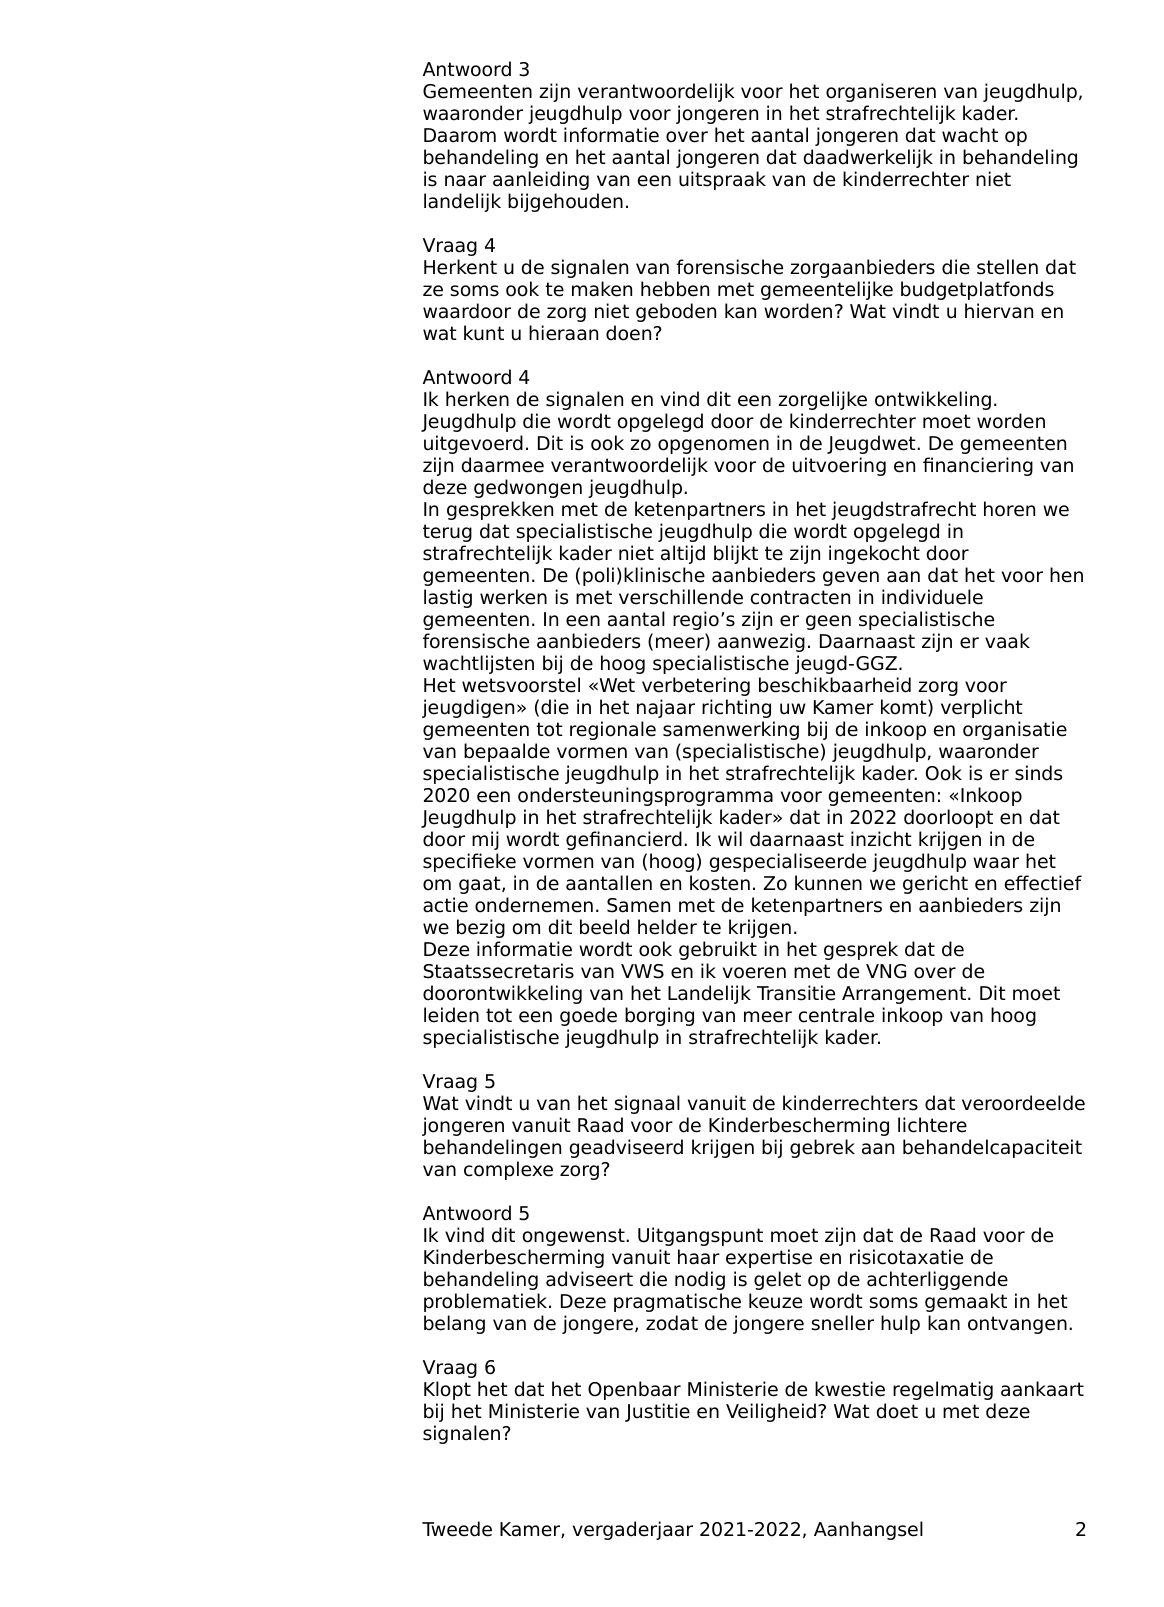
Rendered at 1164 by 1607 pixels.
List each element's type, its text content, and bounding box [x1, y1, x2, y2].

text Vraag 4 [422, 235, 1087, 257]
text Ik herken de signalen en vind dit een zorgelijke ontwikkeling. Jeugdhulp die wordt opgelegd door de kinderrechter moet worden uitgevoerd. Dit is ook zo opgenomen in de Jeugdwet. De gemeenten zijn daarmee verantwoordelijk voor de uitvoering en financiering van deze gedwongen jeugdhulp. [422, 389, 1087, 499]
text Herkent u de signalen van forensische zorgaanbieders die stellen dat ze soms ook te maken hebben met gemeentelijke budgetplatfonds waardoor de zorg niet geboden kan worden? Wat vindt u hiervan en wat kunt u hieraan doen? [422, 257, 1087, 345]
text Gemeenten zijn verantwoordelijk voor het organiseren van jeugdhulp, waaronder jeugdhulp voor jongeren in het strafrechtelijk kader. Daarom wordt informatie over het aantal jongeren dat wacht op behandeling en het aantal jongeren dat daadwerkelijk in behandeling is naar aanleiding van een uitspraak van de kinderrechter niet landelijk bijgehouden. [422, 81, 1087, 213]
text Het wetsvoorstel «Wet verbetering beschikbaarheid zorg voor jeugdigen» (die in het najaar richting uw Kamer komt) verplicht gemeenten tot regionale samenwerking bij de inkoop en organisatie van bepaalde vormen van (specialistische) jeugdhulp, waaronder specialistische jeugdhulp in het strafrechtelijk kader. Ook is er sinds 2020 een ondersteuningsprogramma voor gemeenten: «Inkoop Jeugdhulp in het strafrechtelijk kader» dat in 2022 doorloopt en dat door mij wordt gefinancierd. Ik wil daarnaast inzicht krijgen in de specifieke vormen van (hoog) gespecialiseerde jeugdhulp waar het om gaat, in de aantallen en kosten. Zo kunnen we gericht en effectief actie ondernemen. Samen met de ketenpartners en aanbieders zijn we bezig om dit beeld helder te krijgen. [422, 675, 1087, 939]
text Klopt het dat het Openbaar Ministerie de kwestie regelmatig aankaart bij het Ministerie van Justitie en Veiligheid? Wat doet u met deze signalen? [422, 1379, 1087, 1445]
text Deze informatie wordt ook gebruikt in het gesprek dat de Staatssecretaris van VWS en ik voeren met de VNG over de doorontwikkeling van het Landelijk Transitie Arrangement. Dit moet leiden tot een goede borging van meer centrale inkoop van hoog specialistische jeugdhulp in strafrechtelijk kader. [422, 939, 1087, 1048]
text In gesprekken met de ketenpartners in het jeugdstrafrecht horen we terug dat specialistische jeugdhulp die wordt opgelegd in strafrechtelijk kader niet altijd blijkt te zijn ingekocht door gemeenten. De (poli)klinische aanbieders geven aan dat het voor hen lastig werken is met verschillende contracten in individuele gemeenten. In een aantal regio’s zijn er geen specialistische forensische aanbieders (meer) aanwezig. Daarnaast zijn er vaak wachtlijsten bij de hoog specialistische jeugd-GGZ. [422, 499, 1087, 675]
text Vraag 5 [422, 1071, 1087, 1093]
text Antwoord 3 [422, 59, 1087, 81]
text Ik vind dit ongewenst. Uitgangspunt moet zijn dat de Raad voor de Kinderbescherming vanuit haar expertise en risicotaxatie de behandeling adviseert die nodig is gelet op de achterliggende problematiek. Deze pragmatische keuze wordt soms gemaakt in het belang van de jongere, zodat de jongere sneller hulp kan ontvangen. [422, 1225, 1087, 1335]
text Wat vindt u van het signaal vanuit de kinderrechters dat veroordeelde jongeren vanuit Raad voor de Kinderbescherming lichtere behandelingen geadviseerd krijgen bij gebrek aan behandelcapaciteit van complexe zorg? [422, 1093, 1087, 1181]
text Antwoord 5 [422, 1203, 1087, 1225]
text Vraag 6 [422, 1357, 1087, 1379]
text Antwoord 4 [422, 367, 1087, 389]
